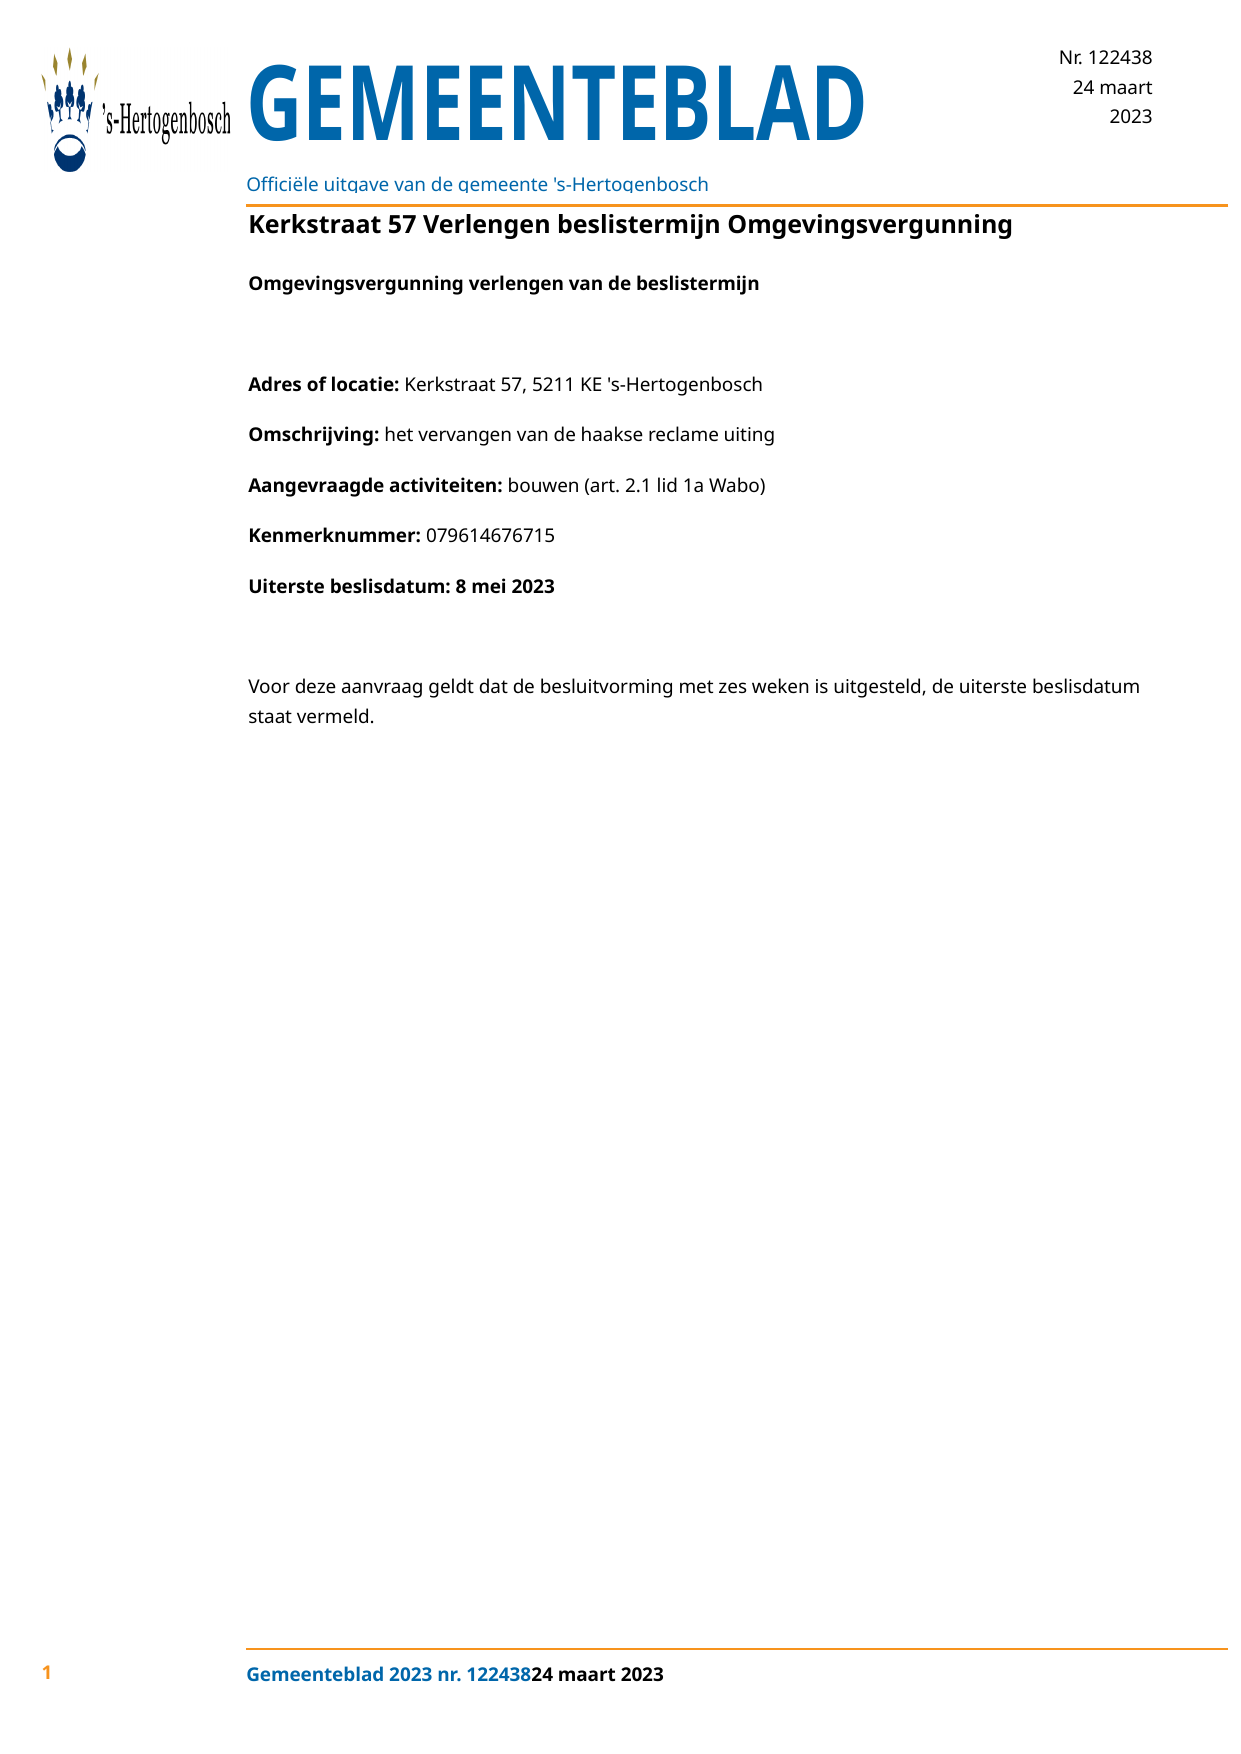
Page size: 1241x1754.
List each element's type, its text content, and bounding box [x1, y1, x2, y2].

text Voor deze aanvraag geldt dat de besluitvorming met zes weken is uitgesteld, de uiterste beslisdatum staat vermeld. [248, 674, 1152, 729]
text Omschrijving: het vervangen van de haakse reclame uiting [248, 422, 1152, 447]
text Kerkstraat 57 Verlengen beslistermijn Omgevingsvergunning [248, 207, 1152, 241]
text Kenmerknummer: 079614676715 [248, 522, 1152, 548]
picture [41, 47, 231, 172]
text Adres of locatie: Kerkstraat 57, 5211 KE 's-Hertogenbosch [248, 371, 1152, 397]
text Uiterste beslisdatum: 8 mei 2023 [248, 573, 1152, 598]
text Omgevingsvergunning verlengen van de beslistermijn [248, 270, 1152, 296]
text Aangevraagde activiteiten: bouwen (art. 2.1 lid 1a Wabo) [248, 472, 1152, 498]
